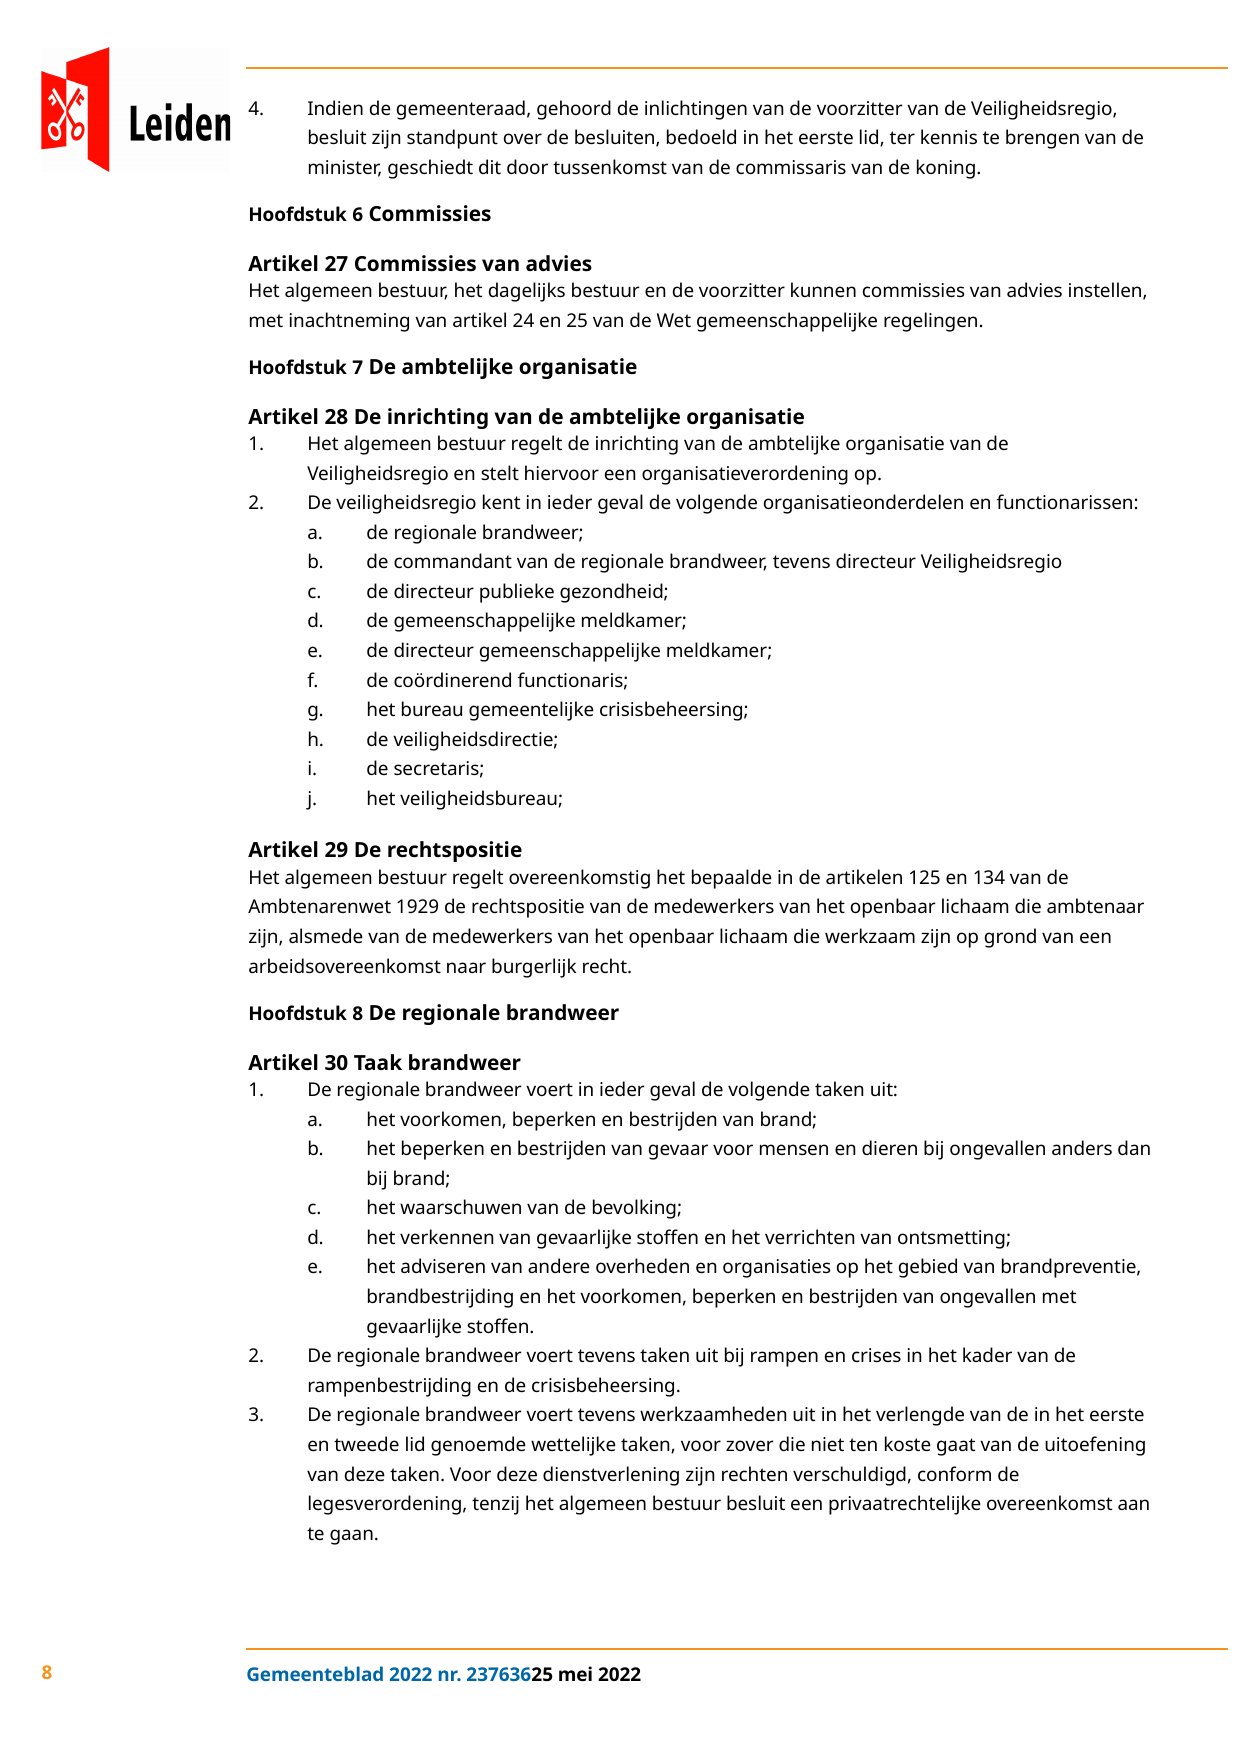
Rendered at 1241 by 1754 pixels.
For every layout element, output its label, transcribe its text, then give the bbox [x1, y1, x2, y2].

text Hoofdstuk 7 De ambtelijke organisatie [248, 352, 1152, 381]
list de directeur gemeenschappelijke meldkamer; [307, 637, 1152, 663]
list het veiligheidsbureau; [307, 785, 1152, 811]
picture [41, 47, 231, 172]
list het verkennen van gevaarlijke stoffen en het verrichten van ontsmetting; [307, 1224, 1152, 1250]
text Hoofdstuk 6 Commissies [248, 199, 1152, 228]
text Artikel 30 Taak brandweer [248, 1048, 1152, 1076]
list De regionale brandweer voert in ieder geval de volgende taken uit: [248, 1076, 1152, 1102]
text Het algemeen bestuur regelt overeenkomstig het bepaalde in de artikelen 125 en 134 van de Ambtenarenwet 1929 de rechtspositie van de medewerkers van het openbaar lichaam die ambtenaar zijn, alsmede van de medewerkers van het openbaar lichaam die werkzaam zijn op grond van een arbeidsovereenkomst naar burgerlijk recht. [248, 864, 1152, 978]
list het waarschuwen van de bevolking; [307, 1194, 1152, 1220]
list de regionale brandweer; [307, 519, 1152, 545]
list de commandant van de regionale brandweer, tevens directeur Veiligheidsregio [307, 548, 1152, 574]
list Indien de gemeenteraad, gehoord de inlichtingen van de voorzitter van de Veiligheidsregio, besluit zijn standpunt over de besluiten, bedoeld in het eerste lid, ter kennis te brengen van de minister, geschiedt dit door tussenkomst van de commissaris van de koning. [248, 95, 1152, 180]
list de secretaris; [307, 756, 1152, 781]
list de gemeenschappelijke meldkamer; [307, 608, 1152, 633]
text Artikel 29 De rechtspositie [248, 836, 1152, 864]
list De veiligheidsregio kent in ieder geval de volgende organisatieonderdelen en functionarissen: [248, 489, 1152, 515]
list het bureau gemeentelijke crisisbeheersing; [307, 696, 1152, 722]
text Artikel 27 Commissies van advies [248, 249, 1152, 277]
list het beperken en bestrijden van gevaar voor mensen en dieren bij ongevallen anders dan bij brand; [307, 1135, 1152, 1191]
text Het algemeen bestuur, het dagelijks bestuur en de voorzitter kunnen commissies van advies instellen, met inachtneming van artikel 24 en 25 van de Wet gemeenschappelijke regelingen. [248, 277, 1152, 333]
list de veiligheidsdirectie; [307, 726, 1152, 752]
list De regionale brandweer voert tevens werkzaamheden uit in het verlengde van de in het eerste en tweede lid genoemde wettelijke taken, voor zover die niet ten koste gaat van de uitoefening van deze taken. Voor deze dienstverlening zijn rechten verschuldigd, conform de legesverordening, tenzij het algemeen bestuur besluit een privaatrechtelijke overeenkomst aan te gaan. [248, 1402, 1152, 1546]
list De regionale brandweer voert tevens taken uit bij rampen en crises in het kader van de rampenbestrijding en de crisisbeheersing. [248, 1342, 1152, 1398]
text Hoofdstuk 8 De regionale brandweer [248, 998, 1152, 1027]
list het adviseren van andere overheden en organisaties op het gebied van brandpreventie, brandbestrijding en het voorkomen, beperken en bestrijden van ongevallen met gevaarlijke stoffen. [307, 1254, 1152, 1338]
list het voorkomen, beperken en bestrijden van brand; [307, 1106, 1152, 1131]
list Het algemeen bestuur regelt de inrichting van de ambtelijke organisatie van de Veiligheidsregio en stelt hiervoor een organisatieverordening op. [248, 430, 1152, 486]
text Artikel 28 De inrichting van de ambtelijke organisatie [248, 402, 1152, 430]
list de coördinerend functionaris; [307, 667, 1152, 693]
list de directeur publieke gezondheid; [307, 578, 1152, 604]
